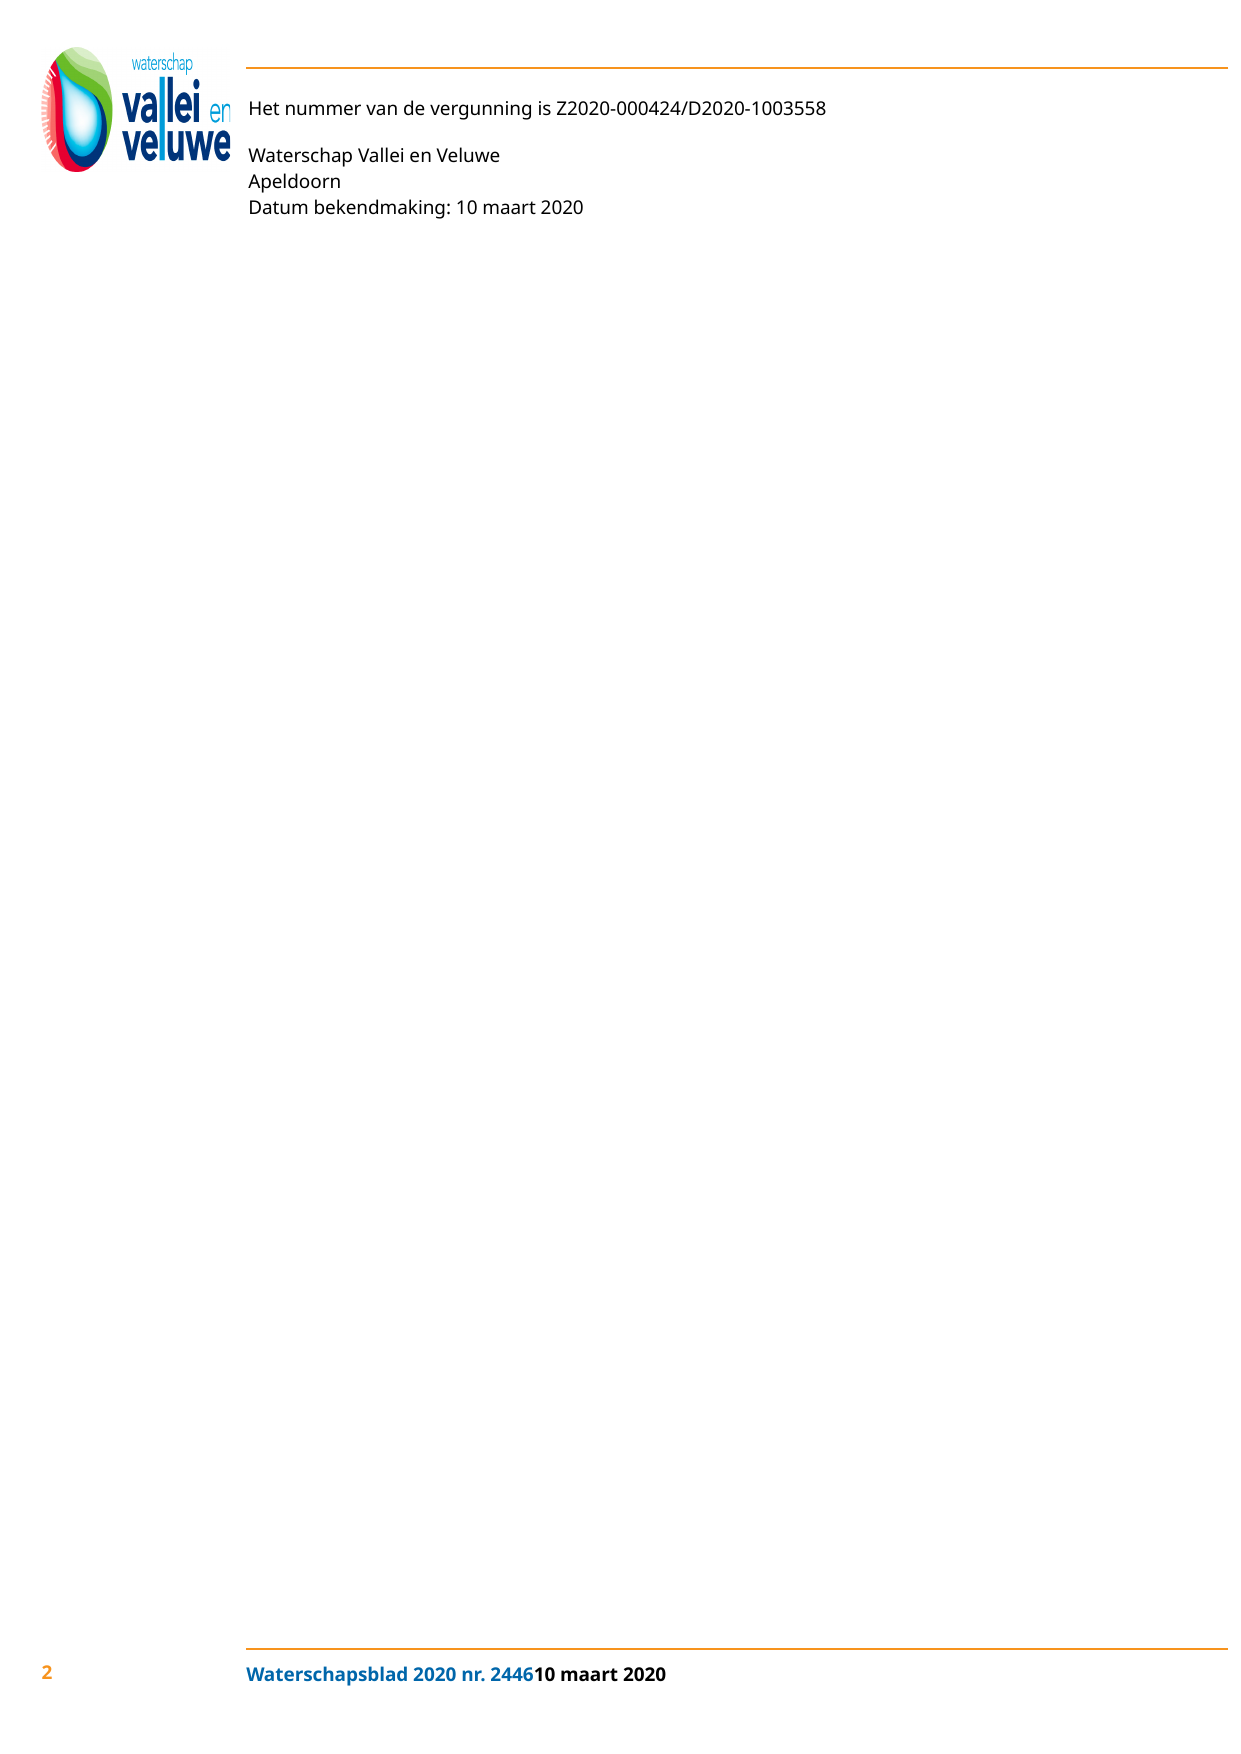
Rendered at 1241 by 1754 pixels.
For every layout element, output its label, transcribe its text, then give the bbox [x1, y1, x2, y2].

text Het nummer van de vergunning is Z2020-000424/D2020-1003558 [248, 95, 1152, 121]
text Apeldoorn [248, 168, 1152, 194]
picture [41, 47, 231, 172]
text Waterschap Vallei en Veluwe [248, 143, 1152, 168]
text Datum bekendmaking: 10 maart 2020 [248, 194, 1152, 220]
